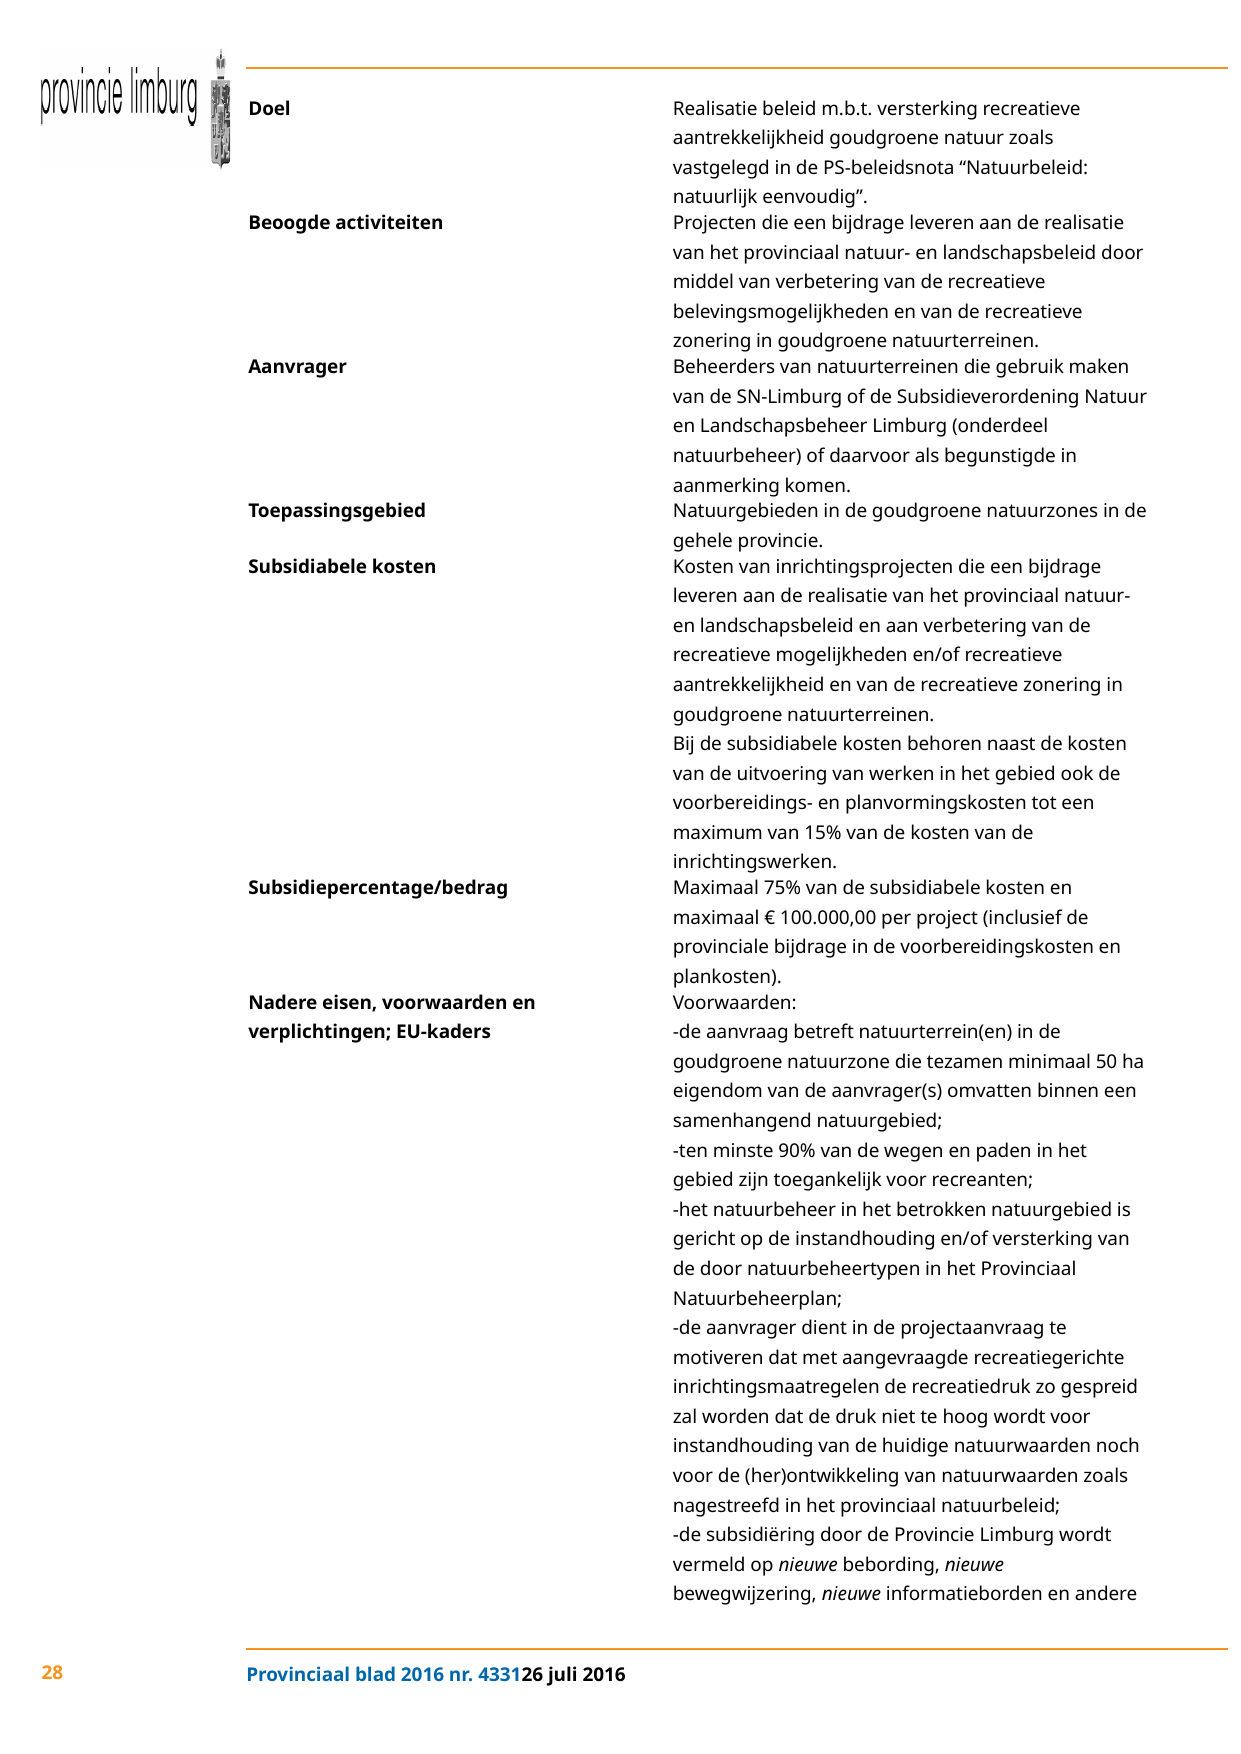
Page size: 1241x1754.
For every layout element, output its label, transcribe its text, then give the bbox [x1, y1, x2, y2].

table_cell Nadere eisen, voorwaarden en verplichtingen; EU-kaders [248, 989, 673, 1606]
table_cell Aanvrager [248, 354, 673, 497]
table_cell Natuurgebieden in de goudgroene natuurzones in de gehele provincie. [673, 498, 1152, 553]
table_cell Voorwaarden: -de aanvraag betreft natuurterrein(en) in de goudgroene natuurzone die tezamen minimaal 50 ha eigendom van de aanvrager(s) omvatten binnen een samenhangend natuurgebied; -ten minste 90% van de wegen en paden in het gebied zijn toegankelijk voor recreanten; -het natuurbeheer in het betrokken natuurgebied is gericht op de instandhouding en/of versterking van de door natuurbeheertypen in het Provinciaal Natuurbeheerplan; -de aanvrager dient in de projectaanvraag te motiveren dat met aangevraagde recreatiegerichte inrichtingsmaatregelen de recreatiedruk zo gespreid zal worden dat de druk niet te hoog wordt voor instandhouding van de huidige natuurwaarden noch voor de (her)ontwikkeling van natuurwaarden zoals nagestreefd in het provinciaal natuurbeleid; -de subsidiëring door de Provincie Limburg wordt vermeld op nieuwe bebording, nieuwe bewegwijzering, nieuwe informatieborden en andere [673, 989, 1152, 1606]
table_cell Beheerders van natuurterreinen die gebruik maken van de SN-Limburg of de Subsidieverordening Natuur en Landschapsbeheer Limburg (onderdeel natuurbeheer) of daarvoor als begunstigde in aanmerking komen. [673, 354, 1152, 497]
table_cell Projecten die een bijdrage leveren aan de realisatie van het provinciaal natuur- en landschapsbeleid door middel van verbetering van de recreatieve belevingsmogelijkheden en van de recreatieve zonering in goudgroene natuurterreinen. [673, 209, 1152, 353]
picture [41, 47, 231, 172]
table_cell Beoogde activiteiten [248, 209, 673, 353]
table_header Doel [248, 95, 673, 209]
table_cell Toepassingsgebied [248, 498, 673, 553]
table_cell Subsidiabele kosten [248, 553, 673, 874]
table_cell Maximaal 75% van de subsidiabele kosten en maximaal € 100.000,00 per project (inclusief de provinciale bijdrage in de voorbereidingskosten en plankosten). [673, 874, 1152, 989]
table_cell Subsidiepercentage/bedrag [248, 874, 673, 989]
table_cell Kosten van inrichtingsprojecten die een bijdrage leveren aan de realisatie van het provinciaal natuur- en landschapsbeleid en aan verbetering van de recreatieve mogelijkheden en/of recreatieve aantrekkelijkheid en van de recreatieve zonering in goudgroene natuurterreinen. Bij de subsidiabele kosten behoren naast de kosten van de uitvoering van werken in het gebied ook de voorbereidings- en planvormingskosten tot een maximum van 15% van de kosten van de inrichtingswerken. [673, 553, 1152, 874]
table_header Realisatie beleid m.b.t. versterking recreatieve aantrekkelijkheid goudgroene natuur zoals vastgelegd in de PS-beleidsnota “Natuurbeleid: natuurlijk eenvoudig”. [673, 95, 1152, 209]
